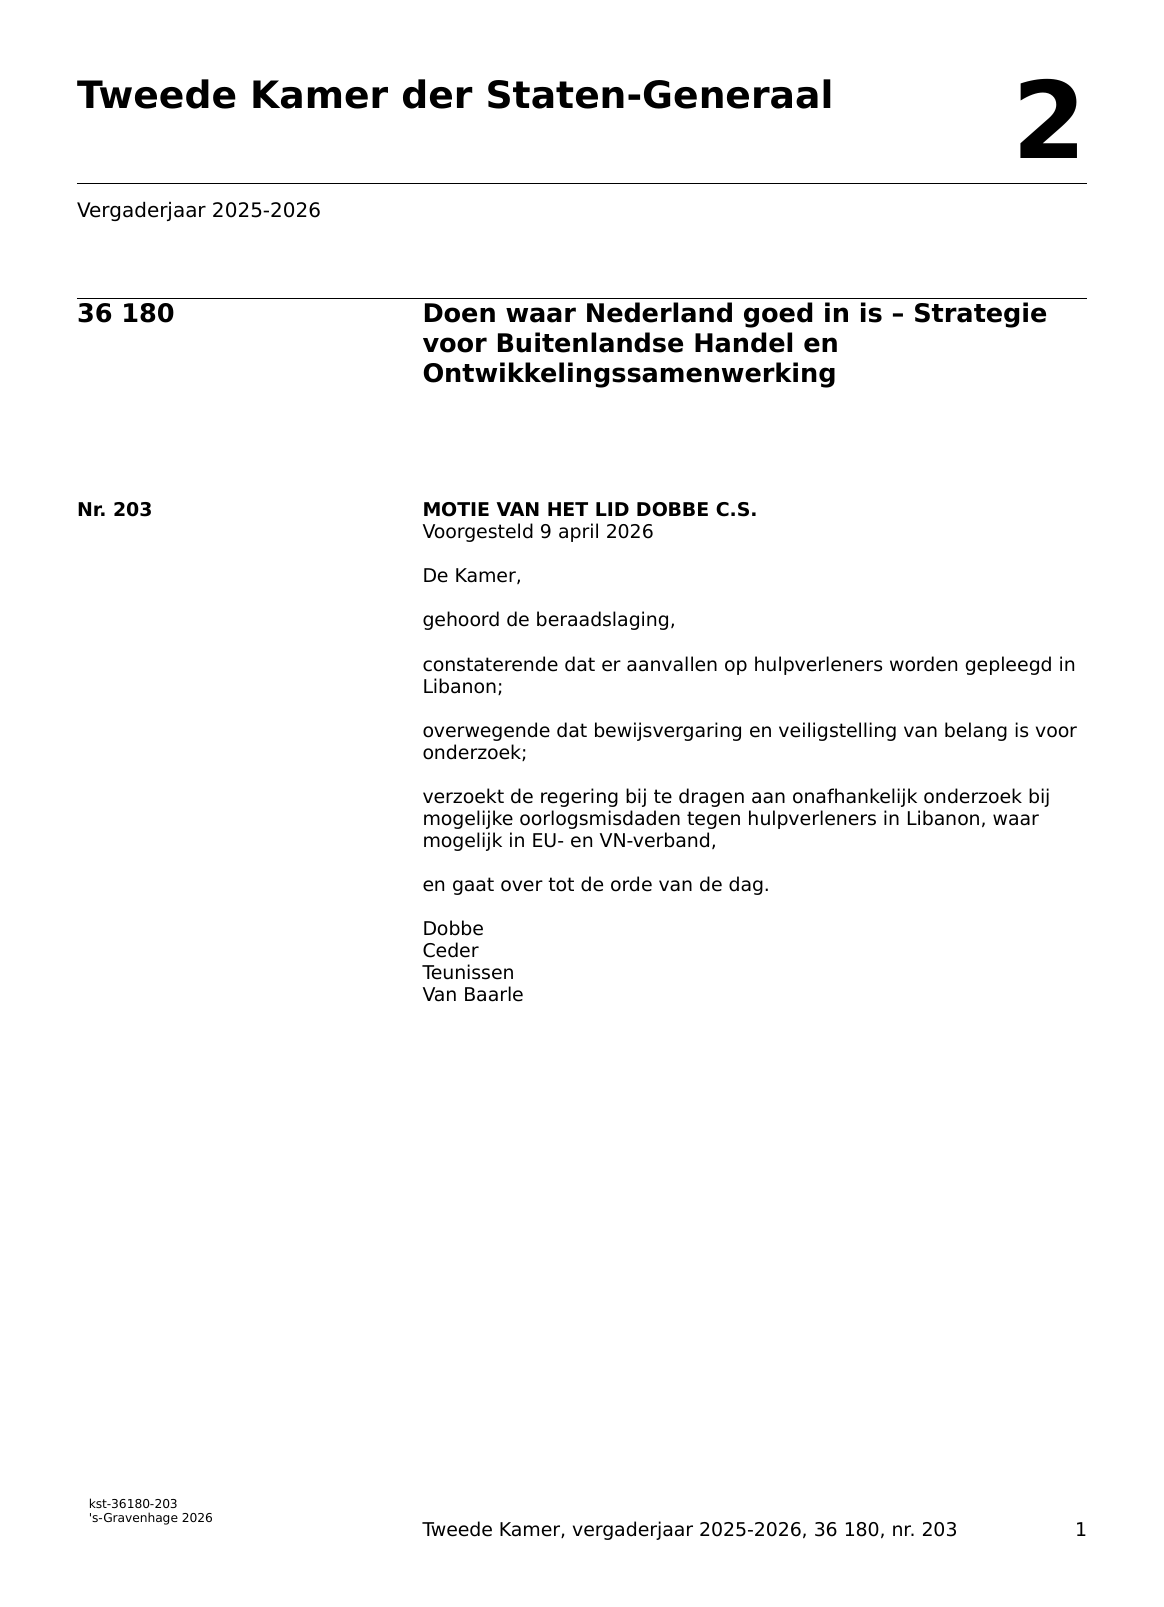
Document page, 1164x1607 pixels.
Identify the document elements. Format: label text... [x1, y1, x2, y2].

table_cell Vergaderjaar 2025-2026 [77, 184, 1087, 298]
text Van Baarle [422, 984, 1087, 1006]
text Dobbe [422, 918, 1087, 940]
text Ceder [422, 940, 1087, 962]
text overwegende dat bewijsvergaring en veiligstelling van belang is voor onderzoek; [422, 720, 1087, 764]
text constaterende dat er aanvallen op hulpverleners worden gepleegd in Libanon; [422, 653, 1087, 697]
text kst-36180-203 [88, 1497, 323, 1511]
text verzoekt de regering bij te dragen aan onafhankelijk onderzoek bij mogelijke oorlogsmisdaden tegen hulpverleners in Libanon, waar mogelijk in EU- en VN-verband, [422, 786, 1087, 852]
subtitle Nr. 203 MOTIE VAN HET LID DOBBE C.S. [77, 499, 1087, 521]
table_header 2 [886, 59, 1087, 183]
text gehoord de beraadslaging, [422, 609, 1087, 631]
text 's-Gravenhage 2026 [88, 1511, 323, 1525]
text De Kamer, [422, 565, 1087, 587]
text Voorgesteld 9 april 2026 [422, 521, 1087, 543]
table_header Tweede Kamer der Staten-Generaal [77, 59, 886, 183]
text en gaat over tot de orde van de dag. [422, 874, 1087, 896]
text Teunissen [422, 962, 1087, 984]
subtitle 36 180 Doen waar Nederland goed in is – Strategie voor Buitenlandse Handel en Ontwikkelingssamenwerking [77, 299, 1087, 388]
